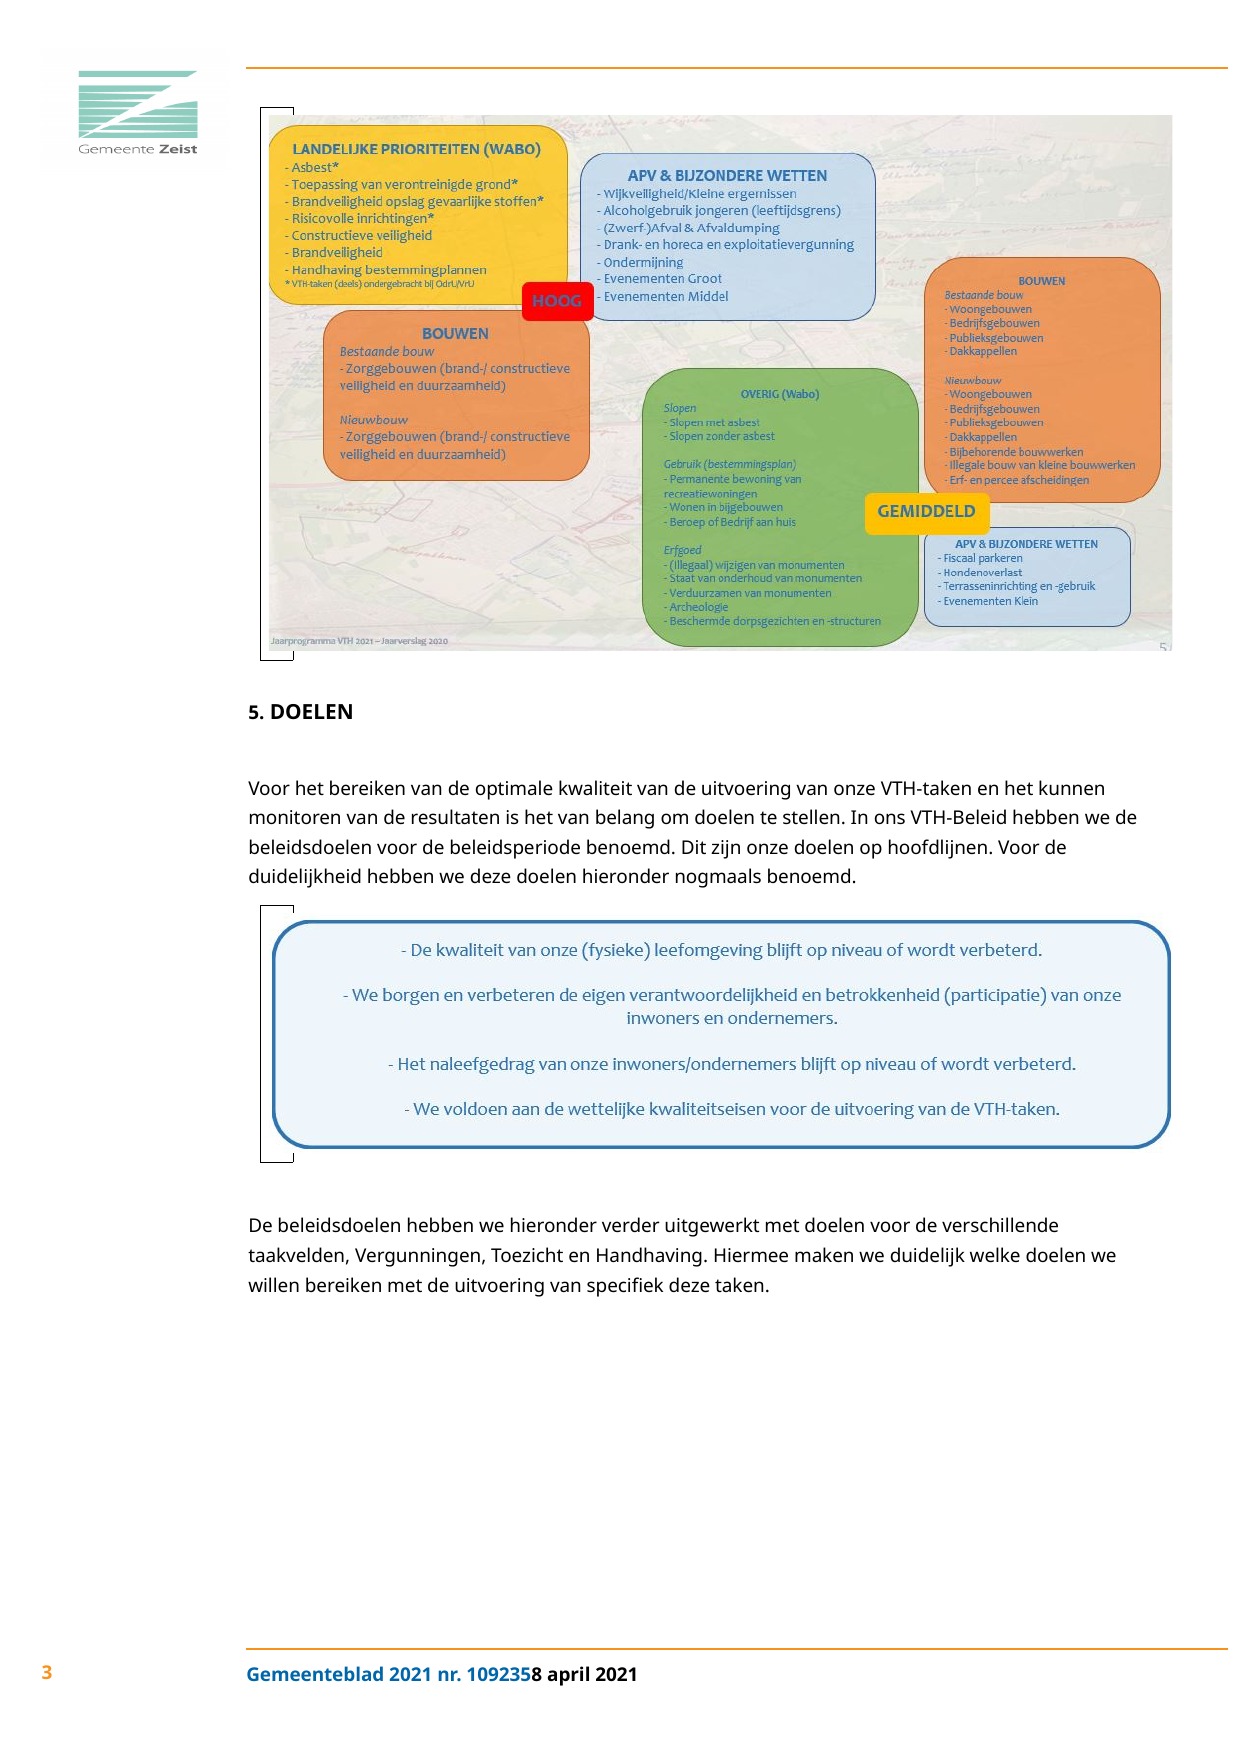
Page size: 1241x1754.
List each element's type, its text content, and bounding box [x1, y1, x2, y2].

picture [41, 47, 231, 172]
picture [268, 913, 1173, 1153]
text Voor het bereiken van de optimale kwaliteit van de uitvoering van onze VTH-taken en het kunnen monitoren van de resultaten is het van belang om doelen te stellen. In ons VTH-Beleid hebben we de beleidsdoelen voor de beleidsperiode benoemd. Dit zijn onze doelen op hoofdlijnen. Voor de duidelijkheid hebben we deze doelen hieronder nogmaals benoemd. [248, 775, 1152, 889]
picture [268, 115, 1173, 651]
text 5. DOELEN [248, 697, 1152, 726]
text De beleidsdoelen hebben we hieronder verder uitgewerkt met doelen voor de verschillende taakvelden, Vergunningen, Toezicht en Handhaving. Hiermee maken we duidelijk welke doelen we willen bereiken met de uitvoering van specifiek deze taken. [248, 1213, 1152, 1297]
